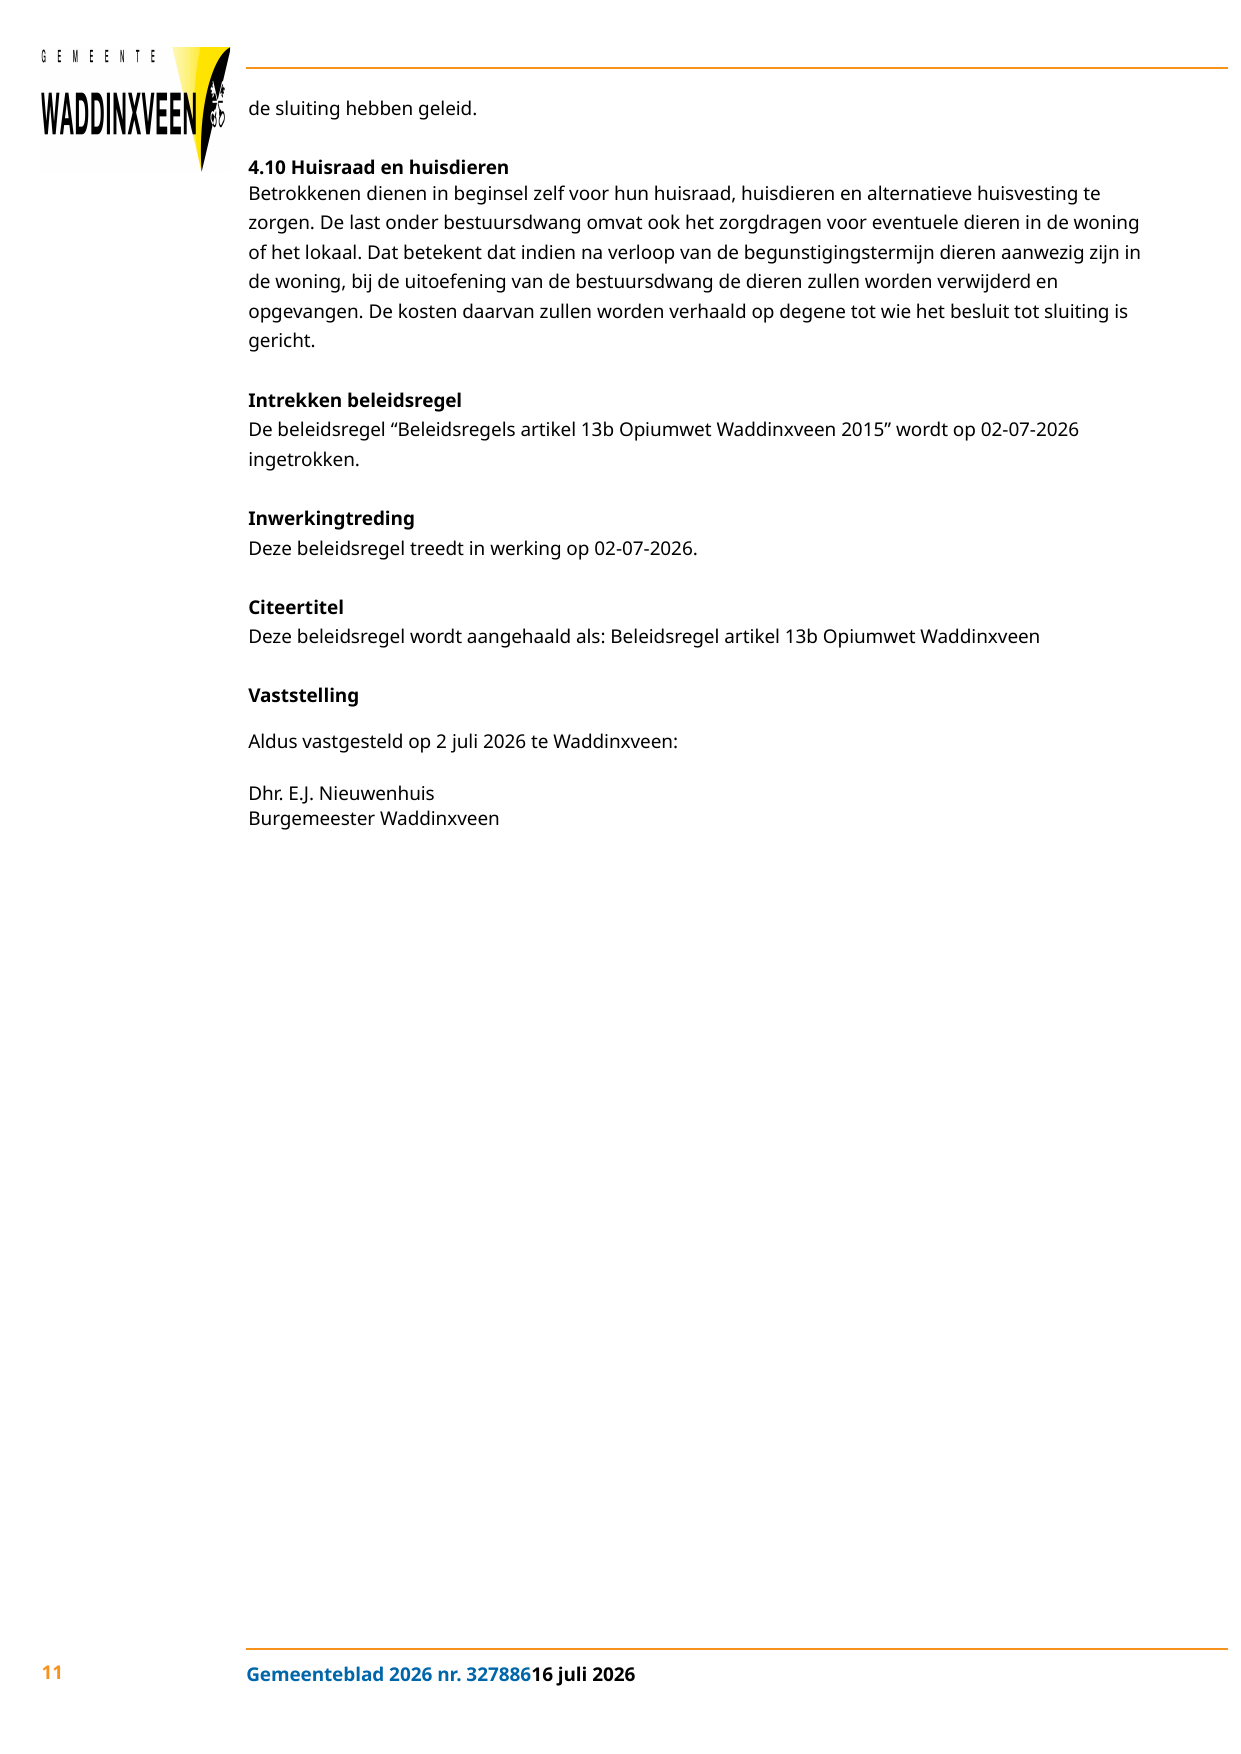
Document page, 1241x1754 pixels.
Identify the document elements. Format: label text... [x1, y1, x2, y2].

text 4.10 Huisraad en huisdieren [248, 154, 1152, 180]
text de sluiting hebben geleid. [248, 95, 1152, 121]
text Dhr. E.J. Nieuwenhuis [248, 780, 1152, 805]
text Inwerkingtreding [248, 505, 1152, 531]
text De beleidsregel “Beleidsregels artikel 13b Opiumwet Waddinxveen 2015” wordt op 02-07-2026 ingetrokken. [248, 416, 1152, 472]
text Deze beleidsregel treedt in werking op 02-07-2026. [248, 535, 1152, 560]
picture [41, 47, 231, 172]
text Intrekken beleidsregel [248, 387, 1152, 412]
text Citeertitel [248, 594, 1152, 619]
text Vaststelling [248, 683, 1152, 708]
text Deze beleidsregel wordt aangehaald als: Beleidsregel artikel 13b Opiumwet Waddinxveen [248, 623, 1152, 649]
text Betrokkenen dienen in beginsel zelf voor hun huisraad, huisdieren en alternatieve huisvesting te zorgen. De last onder bestuursdwang omvat ook het zorgdragen voor eventuele dieren in de woning of het lokaal. Dat betekent dat indien na verloop van de begunstigingstermijn dieren aanwezig zijn in de woning, bij de uitoefening van de bestuursdwang de dieren zullen worden verwijderd en opgevangen. De kosten daarvan zullen worden verhaald op degene tot wie het besluit tot sluiting is gericht. [248, 180, 1152, 353]
text Aldus vastgesteld op 2 juli 2026 te Waddinxveen: [248, 728, 1152, 754]
text Burgemeester Waddinxveen [248, 805, 1152, 831]
